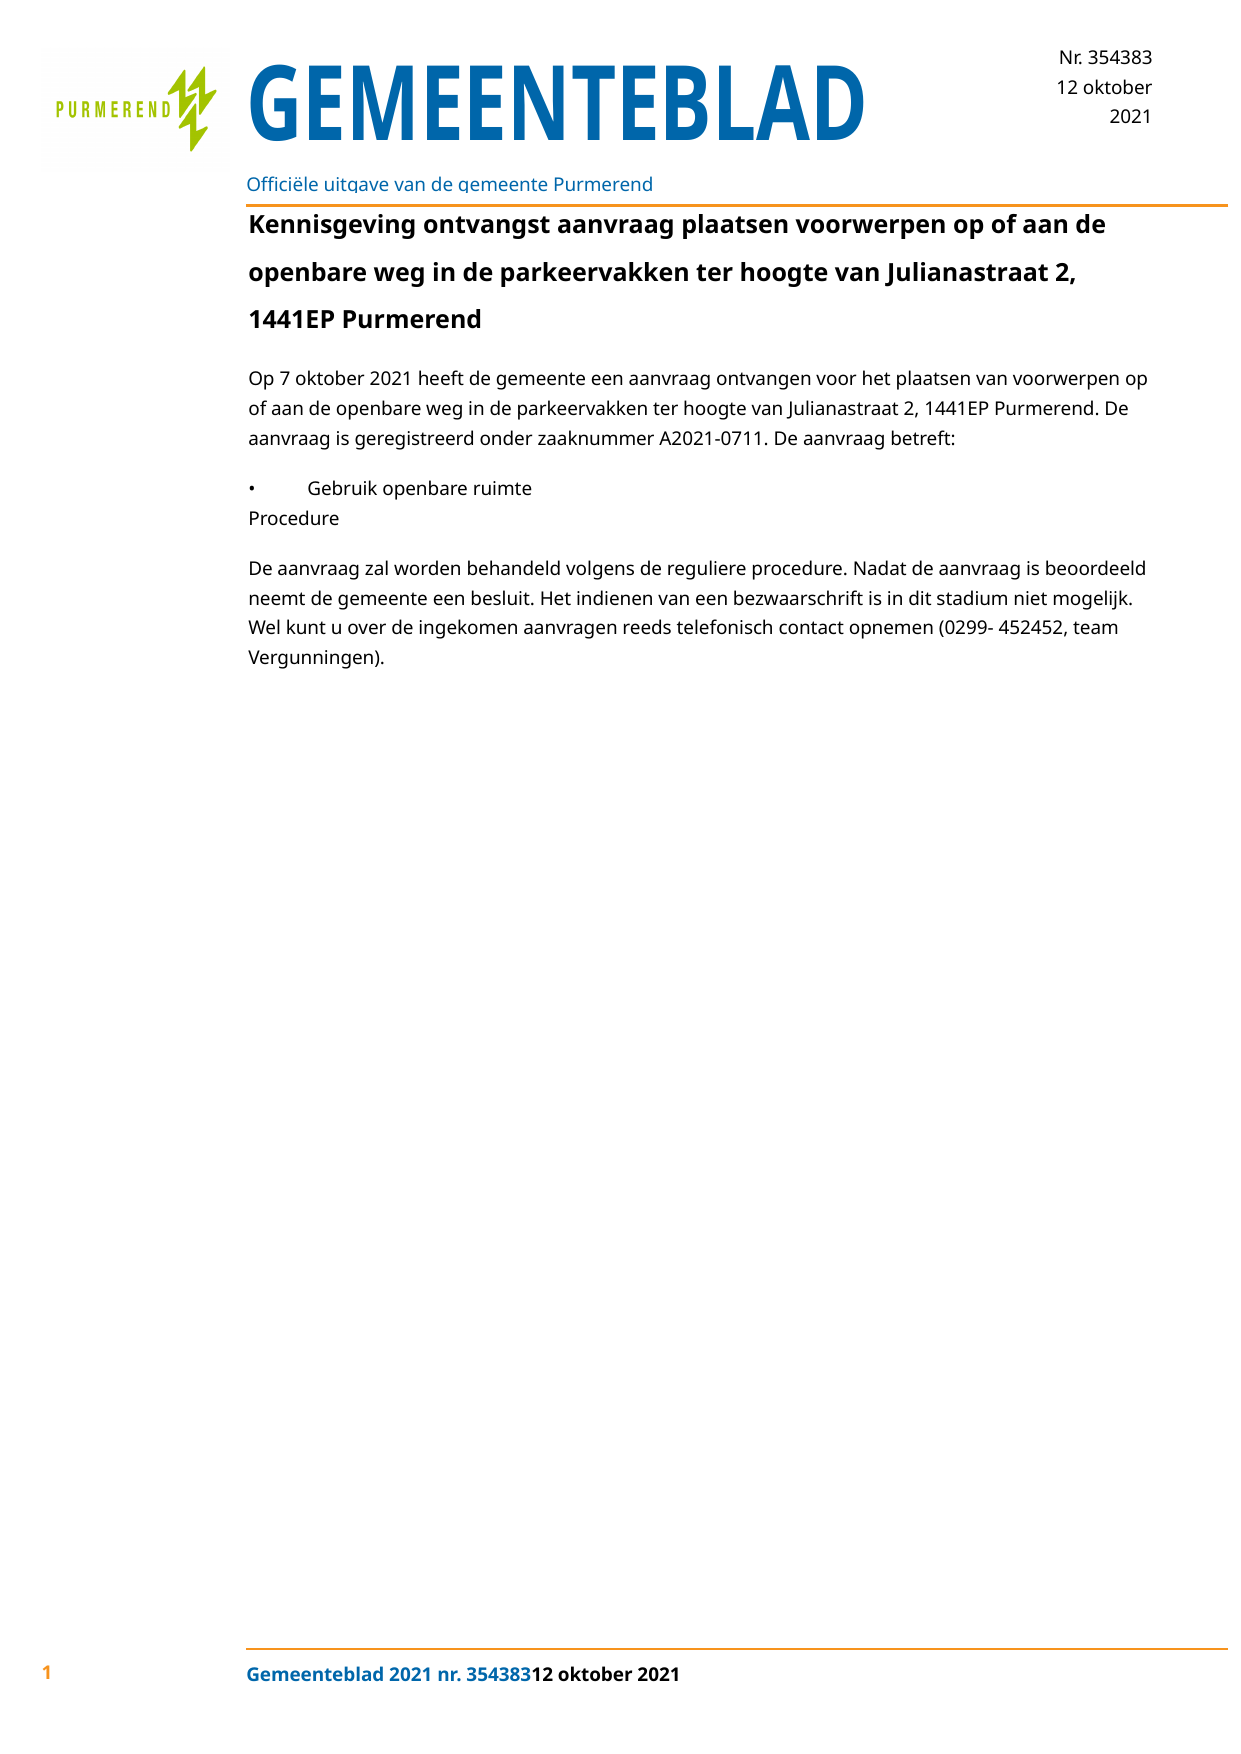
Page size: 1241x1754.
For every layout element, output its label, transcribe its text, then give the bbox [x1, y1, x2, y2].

picture [41, 47, 231, 172]
text Op 7 oktober 2021 heeft de gemeente een aanvraag ontvangen voor het plaatsen van voorwerpen op of aan de openbare weg in de parkeervakken ter hoogte van Julianastraat 2, 1441EP Purmerend. De aanvraag is geregistreerd onder zaaknummer A2021-0711. De aanvraag betreft: [248, 366, 1152, 450]
text Procedure [248, 505, 1152, 530]
list Gebruik openbare ruimte [248, 475, 1152, 501]
text De aanvraag zal worden behandeld volgens de reguliere procedure. Nadat de aanvraag is beoordeeld neemt de gemeente een besluit. Het indienen van een bezwaarschrift is in dit stadium niet mogelijk. Wel kunt u over de ingekomen aanvragen reeds telefonisch contact opnemen (0299- 452452, team Vergunningen). [248, 555, 1152, 669]
text Kennisgeving ontvangst aanvraag plaatsen voorwerpen op of aan de openbare weg in de parkeervakken ter hoogte van Julianastraat 2, 1441EP Purmerend [248, 207, 1152, 336]
